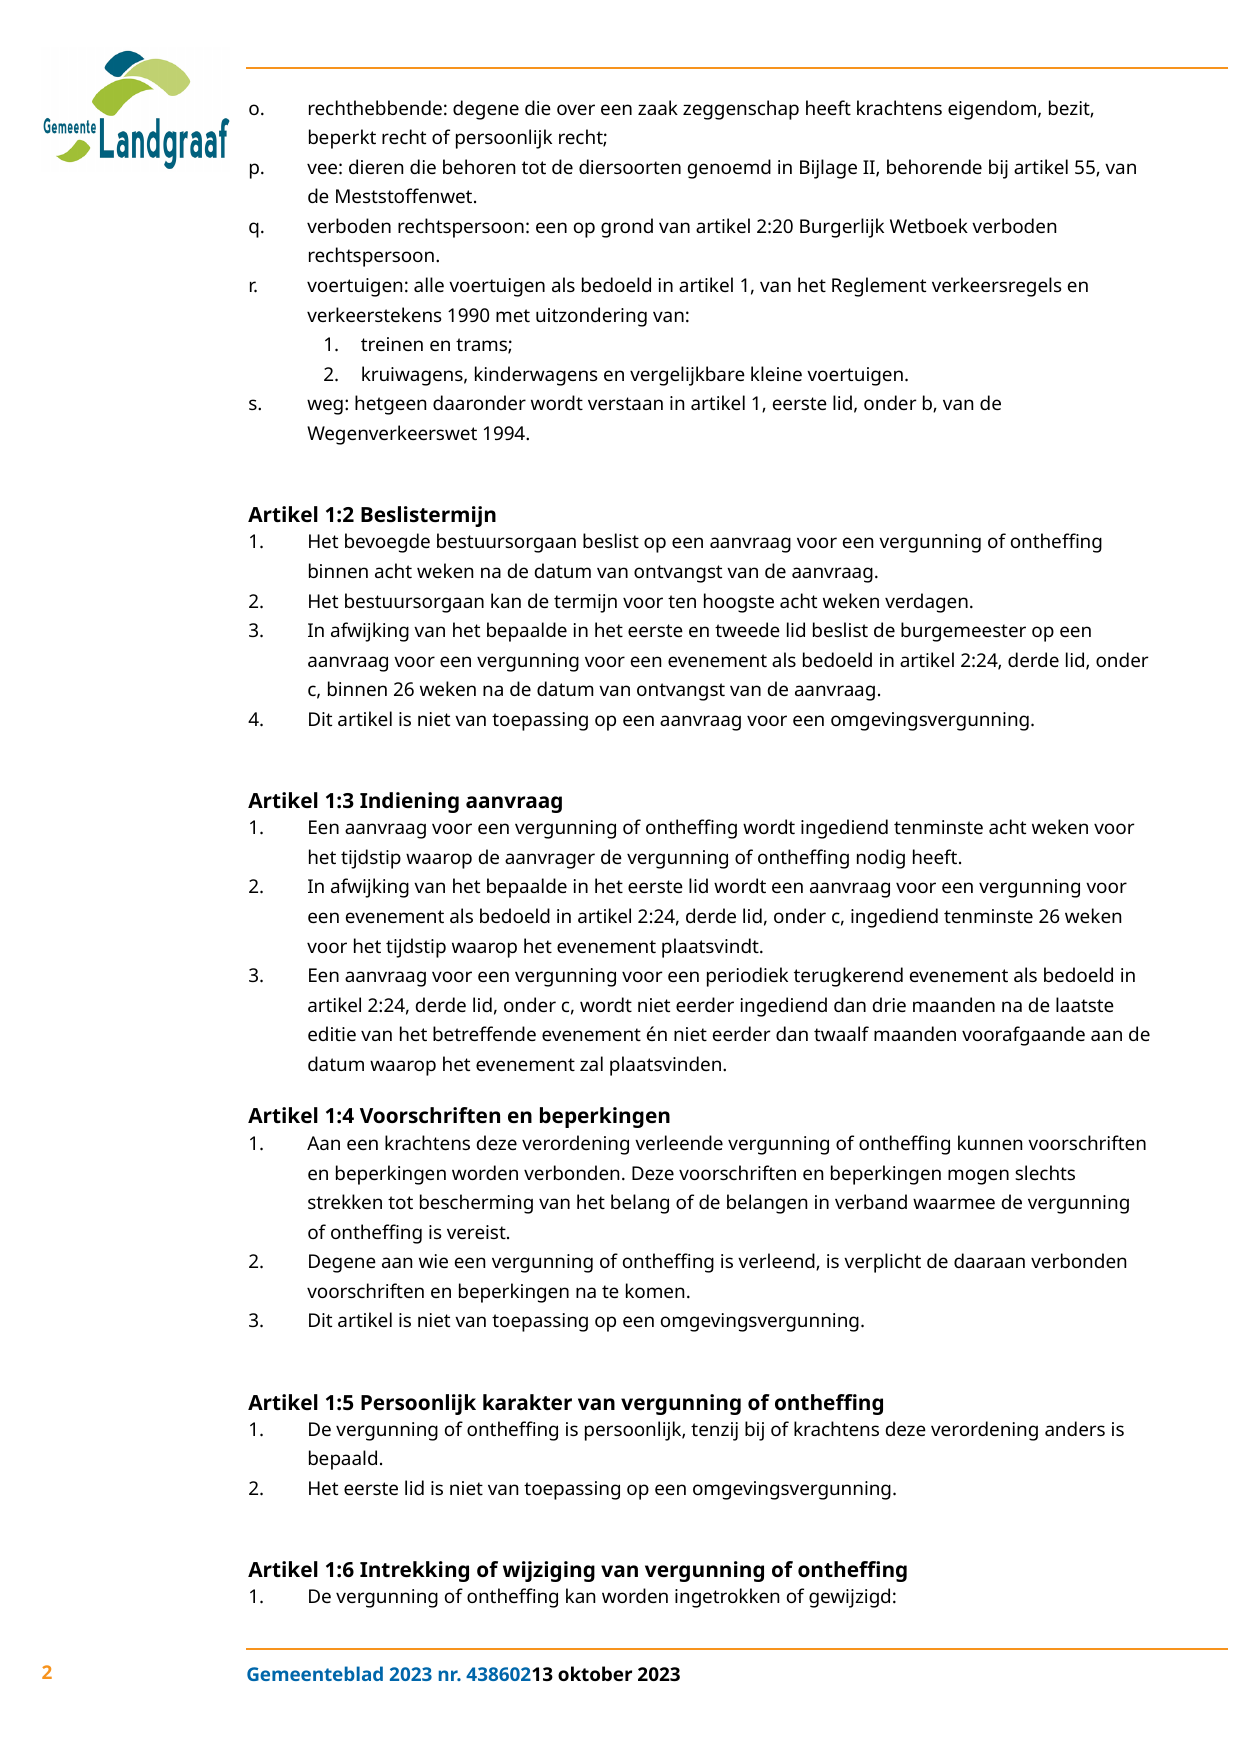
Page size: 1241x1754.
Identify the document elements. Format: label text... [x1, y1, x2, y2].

list Een aanvraag voor een vergunning of ontheffing wordt ingediend tenminste acht weken voor het tijdstip waarop de aanvrager de vergunning of ontheffing nodig heeft. [248, 814, 1152, 870]
list verboden rechtspersoon: een op grond van artikel 2:20 Burgerlijk Wetboek verboden rechtspersoon. [248, 213, 1152, 268]
list Degene aan wie een vergunning of ontheffing is verleend, is verplicht de daaraan verbonden voorschriften en beperkingen na te komen. [248, 1248, 1152, 1304]
list De vergunning of ontheffing is persoonlijk, tenzij bij of krachtens deze verordening anders is bepaald. [248, 1416, 1152, 1471]
list rechthebbende: degene die over een zaak zeggenschap heeft krachtens eigendom, bezit, beperkt recht of persoonlijk recht; [248, 95, 1152, 150]
list Een aanvraag voor een vergunning voor een periodiek terugkerend evenement als bedoeld in artikel 2:24, derde lid, onder c, wordt niet eerder ingediend dan drie maanden na de laatste editie van het betreffende evenement én niet eerder dan twaalf maanden voorafgaande aan de datum waarop het evenement zal plaatsvinden. [248, 962, 1152, 1077]
list Het bevoegde bestuursorgaan beslist op een aanvraag voor een vergunning of ontheffing binnen acht weken na de datum van ontvangst van de aanvraag. [248, 529, 1152, 584]
list Het bestuursorgaan kan de termijn voor ten hoogste acht weken verdagen. [248, 588, 1152, 613]
text Artikel 1:4 Voorschriften en beperkingen [248, 1102, 1152, 1130]
text Artikel 1:2 Beslistermijn [248, 500, 1152, 529]
list treinen en trams; [323, 331, 1152, 357]
list Dit artikel is niet van toepassing op een aanvraag voor een omgevingsvergunning. [248, 706, 1152, 732]
list Aan een krachtens deze verordening verleende vergunning of ontheffing kunnen voorschriften en beperkingen worden verbonden. Deze voorschriften en beperkingen mogen slechts strekken tot bescherming van het belang of de belangen in verband waarmee de vergunning of ontheffing is vereist. [248, 1130, 1152, 1244]
list De vergunning of ontheffing kan worden ingetrokken of gewijzigd: [248, 1584, 1152, 1609]
picture [41, 47, 231, 172]
list Dit artikel is niet van toepassing op een omgevingsvergunning. [248, 1308, 1152, 1333]
list kruiwagens, kinderwagens en vergelijkbare kleine voertuigen. [323, 361, 1152, 387]
text Artikel 1:5 Persoonlijk karakter van vergunning of ontheffing [248, 1388, 1152, 1416]
list voertuigen: alle voertuigen als bedoeld in artikel 1, van het Reglement verkeersregels en verkeerstekens 1990 met uitzondering van: [248, 272, 1152, 328]
list In afwijking van het bepaalde in het eerste lid wordt een aanvraag voor een vergunning voor een evenement als bedoeld in artikel 2:24, derde lid, onder c, ingediend tenminste 26 weken voor het tijdstip waarop het evenement plaatsvindt. [248, 874, 1152, 959]
text Artikel 1:3 Indiening aanvraag [248, 786, 1152, 814]
list Het eerste lid is niet van toepassing op een omgevingsvergunning. [248, 1475, 1152, 1501]
text Artikel 1:6 Intrekking of wijziging van vergunning of ontheffing [248, 1555, 1152, 1584]
list In afwijking van het bepaalde in het eerste en tweede lid beslist de burgemeester op een aanvraag voor een vergunning voor een evenement als bedoeld in artikel 2:24, derde lid, onder c, binnen 26 weken na de datum van ontvangst van de aanvraag. [248, 617, 1152, 702]
list weg: hetgeen daaronder wordt verstaan in artikel 1, eerste lid, onder b, van de Wegenverkeerswet 1994. [248, 391, 1152, 446]
list vee: dieren die behoren tot de diersoorten genoemd in Bijlage II, behorende bij artikel 55, van de Meststoffenwet. [248, 154, 1152, 209]
